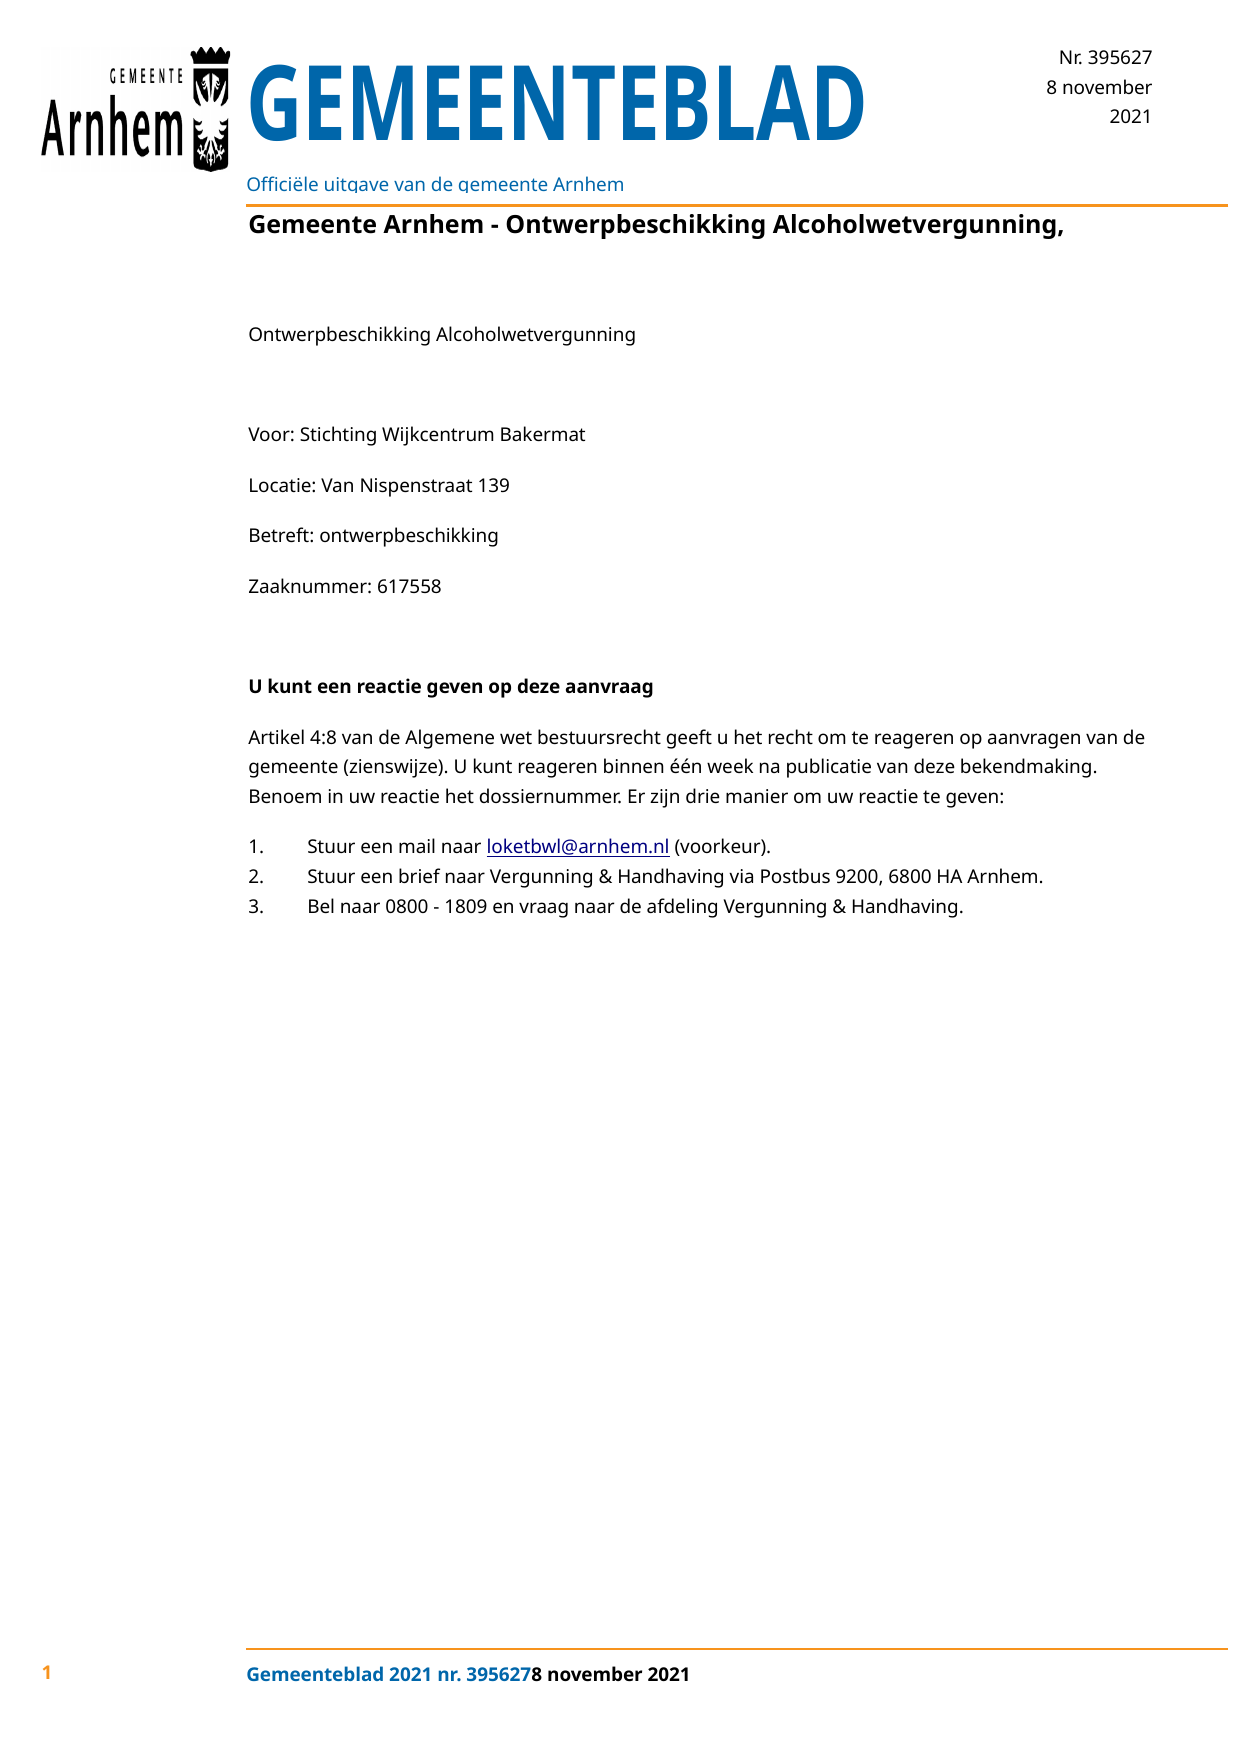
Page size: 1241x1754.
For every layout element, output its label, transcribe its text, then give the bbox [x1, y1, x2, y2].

list Stuur een brief naar Vergunning & Handhaving via Postbus 9200, 6800 HA Arnhem. [248, 863, 1152, 889]
text Betreft: ontwerpbeschikking [248, 522, 1152, 548]
text Ontwerpbeschikking Alcoholwetvergunning [248, 321, 1152, 346]
text Zaaknummer: 617558 [248, 573, 1152, 598]
text Gemeente Arnhem - Ontwerpbeschikking Alcoholwetvergunning, [248, 207, 1152, 241]
picture [41, 47, 231, 172]
text Locatie: Van Nispenstraat 139 [248, 472, 1152, 498]
text U kunt een reactie geven op deze aanvraag [248, 674, 1152, 699]
text Artikel 4:8 van de Algemene wet bestuursrecht geeft u het recht om te reageren op aanvragen van de gemeente (zienswijze). U kunt reageren binnen één week na publicatie van deze bekendmaking. Benoem in uw reactie het dossiernummer. Er zijn drie manier om uw reactie te geven: [248, 724, 1152, 809]
text Voor: Stichting Wijkcentrum Bakermat [248, 422, 1152, 447]
list Bel naar 0800 - 1809 en vraag naar de afdeling Vergunning & Handhaving. [248, 893, 1152, 918]
list Stuur een mail naar loketbwl@arnhem.nl (voorkeur). [248, 834, 1152, 859]
